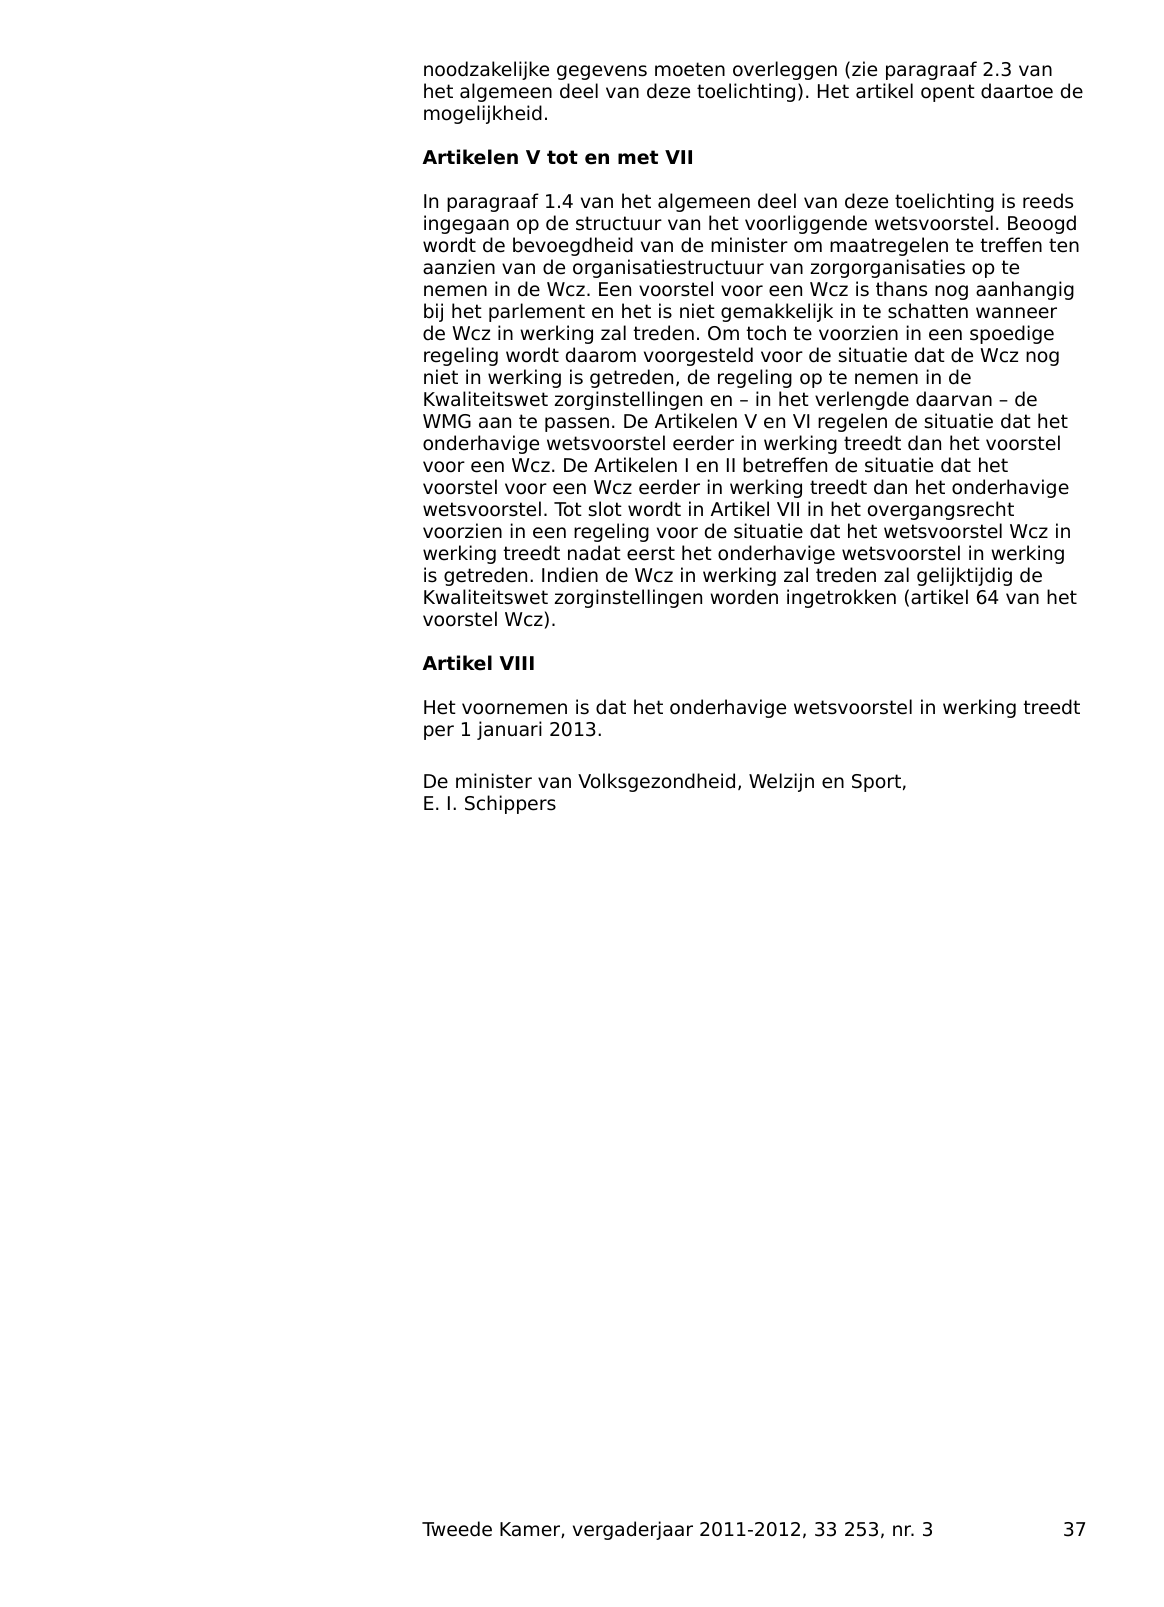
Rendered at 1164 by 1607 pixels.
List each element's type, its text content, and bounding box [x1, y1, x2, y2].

subtitle Artikelen V tot en met VII [422, 147, 1087, 169]
subtitle Artikel VIII [422, 653, 1087, 675]
text noodzakelijke gegevens moeten overleggen (zie paragraaf 2.3 van het algemeen deel van deze toelichting). Het artikel opent daartoe de mogelijkheid. [422, 59, 1087, 125]
text In paragraaf 1.4 van het algemeen deel van deze toelichting is reeds ingegaan op de structuur van het voorliggende wetsvoorstel. Beoogd wordt de bevoegdheid van de minister om maatregelen te treffen ten aanzien van de organisatiestructuur van zorgorganisaties op te nemen in de Wcz. Een voorstel voor een Wcz is thans nog aanhangig bij het parlement en het is niet gemakkelijk in te schatten wanneer de Wcz in werking zal treden. Om toch te voorzien in een spoedige regeling wordt daarom voorgesteld voor de situatie dat de Wcz nog niet in werking is getreden, de regeling op te nemen in de Kwaliteitswet zorginstellingen en – in het verlengde daarvan – de WMG aan te passen. De Artikelen V en VI regelen de situatie dat het onderhavige wetsvoorstel eerder in werking treedt dan het voorstel voor een Wcz. De Artikelen I en II betreffen de situatie dat het voorstel voor een Wcz eerder in werking treedt dan het onderhavige wetsvoorstel. Tot slot wordt in Artikel VII in het overgangsrecht voorzien in een regeling voor de situatie dat het wetsvoorstel Wcz in werking treedt nadat eerst het onderhavige wetsvoorstel in werking is getreden. Indien de Wcz in werking zal treden zal gelijktijdig de Kwaliteitswet zorginstellingen worden ingetrokken (artikel 64 van het voorstel Wcz). [422, 191, 1087, 631]
text De minister van Volksgezondheid, Welzijn en Sport, E. I. Schippers [422, 771, 1087, 815]
text Het voornemen is dat het onderhavige wetsvoorstel in werking treedt per 1 januari 2013. [422, 697, 1087, 741]
